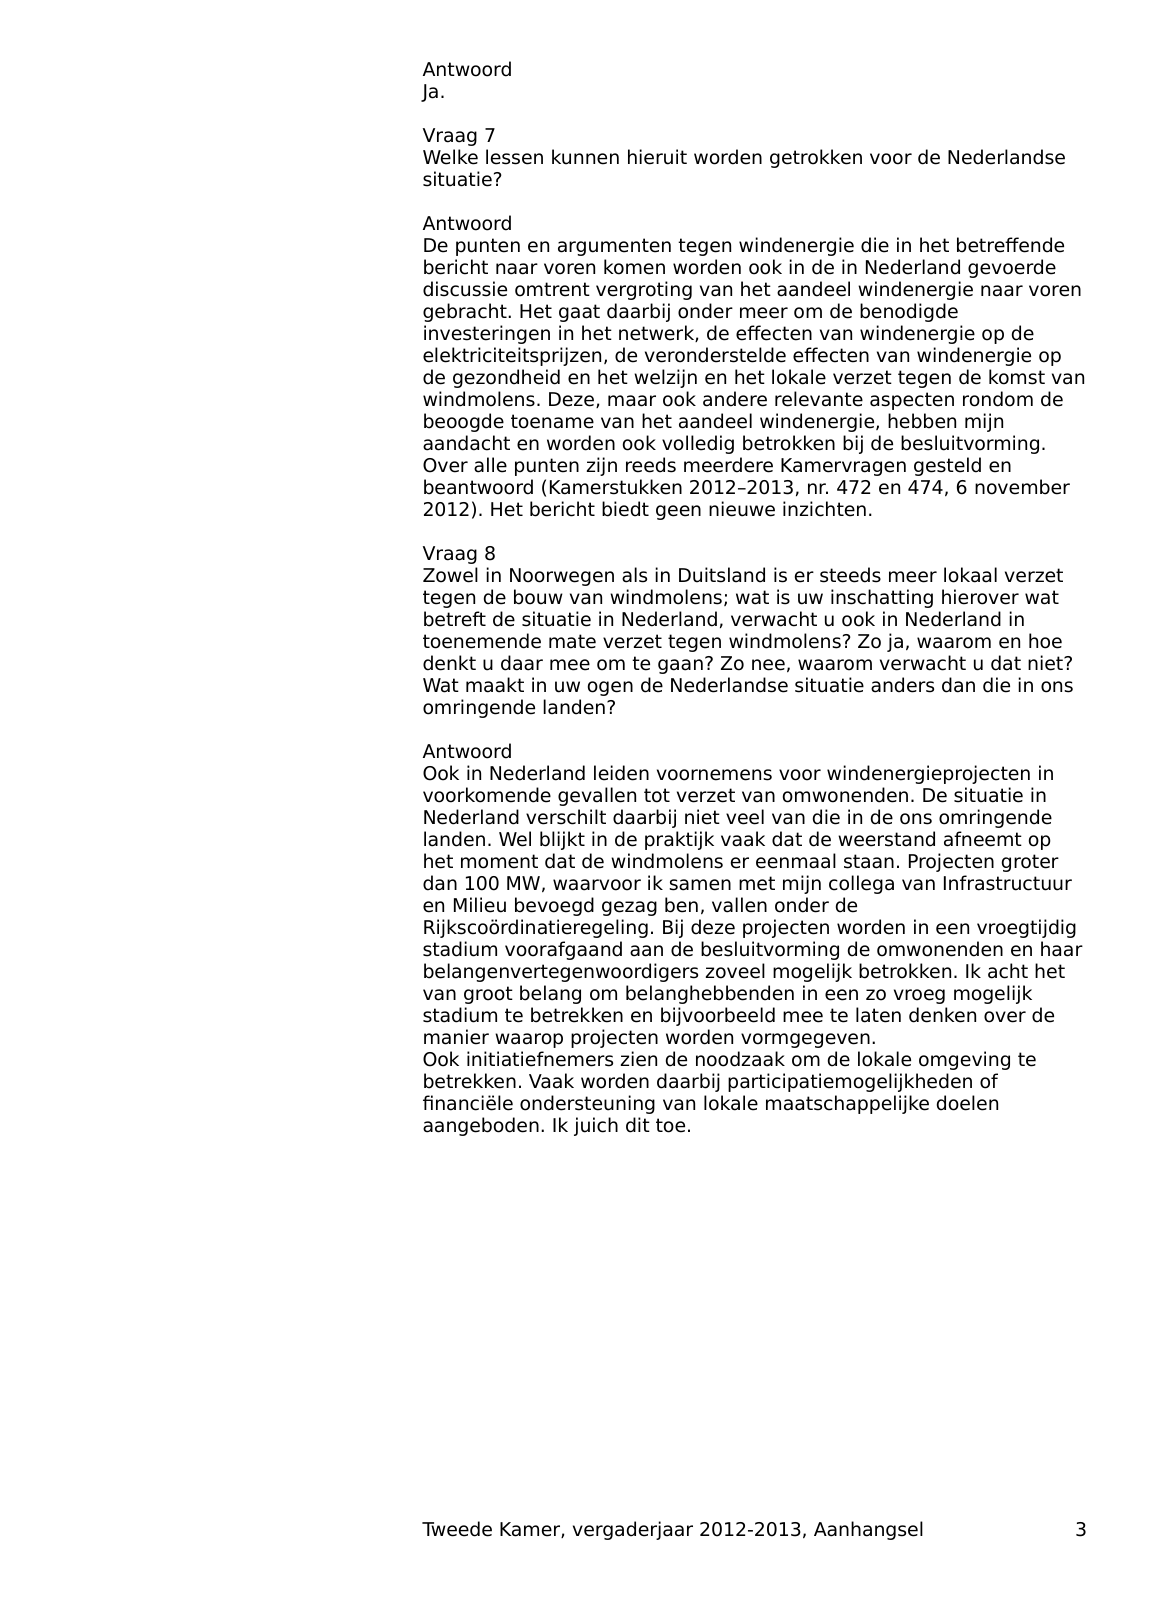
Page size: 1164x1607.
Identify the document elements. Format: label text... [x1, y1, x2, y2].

text Ook in Nederland leiden voornemens voor windenergieprojecten in voorkomende gevallen tot verzet van omwonenden. De situatie in Nederland verschilt daarbij niet veel van die in de ons omringende landen. Wel blijkt in de praktijk vaak dat de weerstand afneemt op het moment dat de windmolens er eenmaal staan. Projecten groter dan 100 MW, waarvoor ik samen met mijn collega van Infrastructuur en Milieu bevoegd gezag ben, vallen onder de Rijkscoördinatieregeling. Bij deze projecten worden in een vroegtijdig stadium voorafgaand aan de besluitvorming de omwonenden en haar belangenvertegenwoordigers zoveel mogelijk betrokken. Ik acht het van groot belang om belanghebbenden in een zo vroeg mogelijk stadium te betrekken en bijvoorbeeld mee te laten denken over de manier waarop projecten worden vormgegeven. [422, 763, 1087, 1049]
text Welke lessen kunnen hieruit worden getrokken voor de Nederlandse situatie? [422, 147, 1087, 191]
text Antwoord [422, 213, 1087, 235]
text De punten en argumenten tegen windenergie die in het betreffende bericht naar voren komen worden ook in de in Nederland gevoerde discussie omtrent vergroting van het aandeel windenergie naar voren gebracht. Het gaat daarbij onder meer om de benodigde investeringen in het netwerk, de effecten van windenergie op de elektriciteitsprijzen, de veronderstelde effecten van windenergie op de gezondheid en het welzijn en het lokale verzet tegen de komst van windmolens. Deze, maar ook andere relevante aspecten rondom de beoogde toename van het aandeel windenergie, hebben mijn aandacht en worden ook volledig betrokken bij de besluitvorming. Over alle punten zijn reeds meerdere Kamervragen gesteld en beantwoord (Kamerstukken 2012–2013, nr. 472 en 474, 6 november 2012). Het bericht biedt geen nieuwe inzichten. [422, 235, 1087, 521]
text Vraag 7 [422, 125, 1087, 147]
text Antwoord [422, 741, 1087, 763]
text Ja. [422, 81, 1087, 103]
text Antwoord [422, 59, 1087, 81]
text Vraag 8 [422, 543, 1087, 565]
text Ook initiatiefnemers zien de noodzaak om de lokale omgeving te betrekken. Vaak worden daarbij participatiemogelijkheden of financiële ondersteuning van lokale maatschappelijke doelen aangeboden. Ik juich dit toe. [422, 1049, 1087, 1137]
text Zowel in Noorwegen als in Duitsland is er steeds meer lokaal verzet tegen de bouw van windmolens; wat is uw inschatting hierover wat betreft de situatie in Nederland, verwacht u ook in Nederland in toenemende mate verzet tegen windmolens? Zo ja, waarom en hoe denkt u daar mee om te gaan? Zo nee, waarom verwacht u dat niet? Wat maakt in uw ogen de Nederlandse situatie anders dan die in ons omringende landen? [422, 565, 1087, 719]
